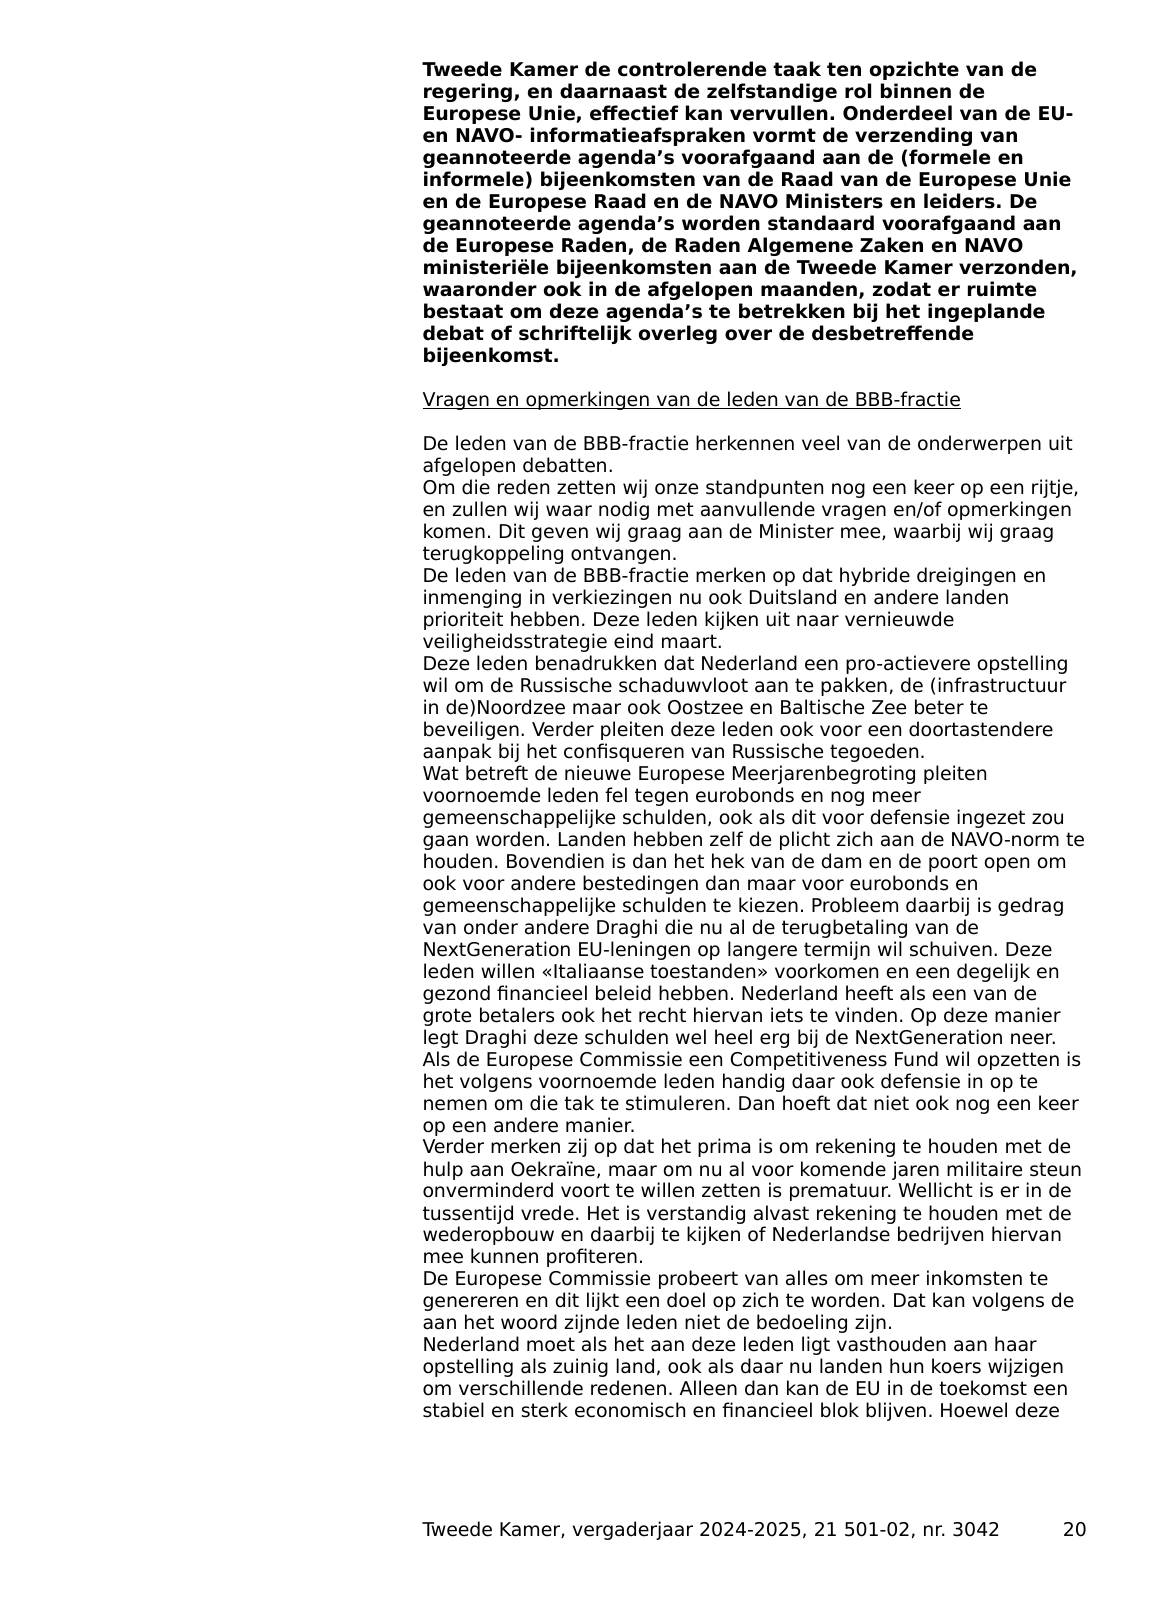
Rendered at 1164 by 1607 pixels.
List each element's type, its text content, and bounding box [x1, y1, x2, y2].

text De leden van de BBB-fractie herkennen veel van de onderwerpen uit afgelopen debatten. [422, 433, 1087, 477]
subtitle Vragen en opmerkingen van de leden van de BBB-fractie [422, 389, 1087, 411]
text Als de Europese Commissie een Competitiveness Fund wil opzetten is het volgens voornoemde leden handig daar ook defensie in op te nemen om die tak te stimuleren. Dan hoeft dat niet ook nog een keer op een andere manier. [422, 1048, 1087, 1136]
text Deze leden benadrukken dat Nederland een pro-actievere opstelling wil om de Russische schaduwvloot aan te pakken, de (infrastructuur in de)Noordzee maar ook Oostzee en Baltische Zee beter te beveiligen. Verder pleiten deze leden ook voor een doortastendere aanpak bij het confisqueren van Russische tegoeden. [422, 653, 1087, 763]
text De Europese Commissie probeert van alles om meer inkomsten te genereren en dit lijkt een doel op zich te worden. Dat kan volgens de aan het woord zijnde leden niet de bedoeling zijn. [422, 1268, 1087, 1334]
text Om die reden zetten wij onze standpunten nog een keer op een rijtje, en zullen wij waar nodig met aanvullende vragen en/of opmerkingen komen. Dit geven wij graag aan de Minister mee, waarbij wij graag terugkoppeling ontvangen. [422, 477, 1087, 565]
text De leden van de BBB-fractie merken op dat hybride dreigingen en inmenging in verkiezingen nu ook Duitsland en andere landen prioriteit hebben. Deze leden kijken uit naar vernieuwde veiligheidsstrategie eind maart. [422, 565, 1087, 653]
text Nederland moet als het aan deze leden ligt vasthouden aan haar opstelling als zuinig land, ook als daar nu landen hun koers wijzigen om verschillende redenen. Alleen dan kan de EU in de toekomst een stabiel en sterk economisch en financieel blok blijven. Hoewel deze [422, 1334, 1087, 1422]
text Verder merken zij op dat het prima is om rekening te houden met de hulp aan Oekraïne, maar om nu al voor komende jaren militaire steun onverminderd voort te willen zetten is prematuur. Wellicht is er in de tussentijd vrede. Het is verstandig alvast rekening te houden met de wederopbouw en daarbij te kijken of Nederlandse bedrijven hiervan mee kunnen profiteren. [422, 1136, 1087, 1268]
text Wat betreft de nieuwe Europese Meerjarenbegroting pleiten voornoemde leden fel tegen eurobonds en nog meer gemeenschappelijke schulden, ook als dit voor defensie ingezet zou gaan worden. Landen hebben zelf de plicht zich aan de NAVO-norm te houden. Bovendien is dan het hek van de dam en de poort open om ook voor andere bestedingen dan maar voor eurobonds en gemeenschappelijke schulden te kiezen. Probleem daarbij is gedrag van onder andere Draghi die nu al de terugbetaling van de NextGeneration EU-leningen op langere termijn wil schuiven. Deze leden willen «Italiaanse toestanden» voorkomen en een degelijk en gezond financieel beleid hebben. Nederland heeft als een van de grote betalers ook het recht hiervan iets te vinden. Op deze manier legt Draghi deze schulden wel heel erg bij de NextGeneration neer. [422, 763, 1087, 1048]
text Tweede Kamer de controlerende taak ten opzichte van de regering, en daarnaast de zelfstandige rol binnen de Europese Unie, effectief kan vervullen. Onderdeel van de EU- en NAVO- informatieafspraken vormt de verzending van geannoteerde agenda’s voorafgaand aan de (formele en informele) bijeenkomsten van de Raad van de Europese Unie en de Europese Raad en de NAVO Ministers en leiders. De geannoteerde agenda’s worden standaard voorafgaand aan de Europese Raden, de Raden Algemene Zaken en NAVO ministeriële bijeenkomsten aan de Tweede Kamer verzonden, waaronder ook in de afgelopen maanden, zodat er ruimte bestaat om deze agenda’s te betrekken bij het ingeplande debat of schriftelijk overleg over de desbetreffende bijeenkomst. [422, 59, 1087, 367]
